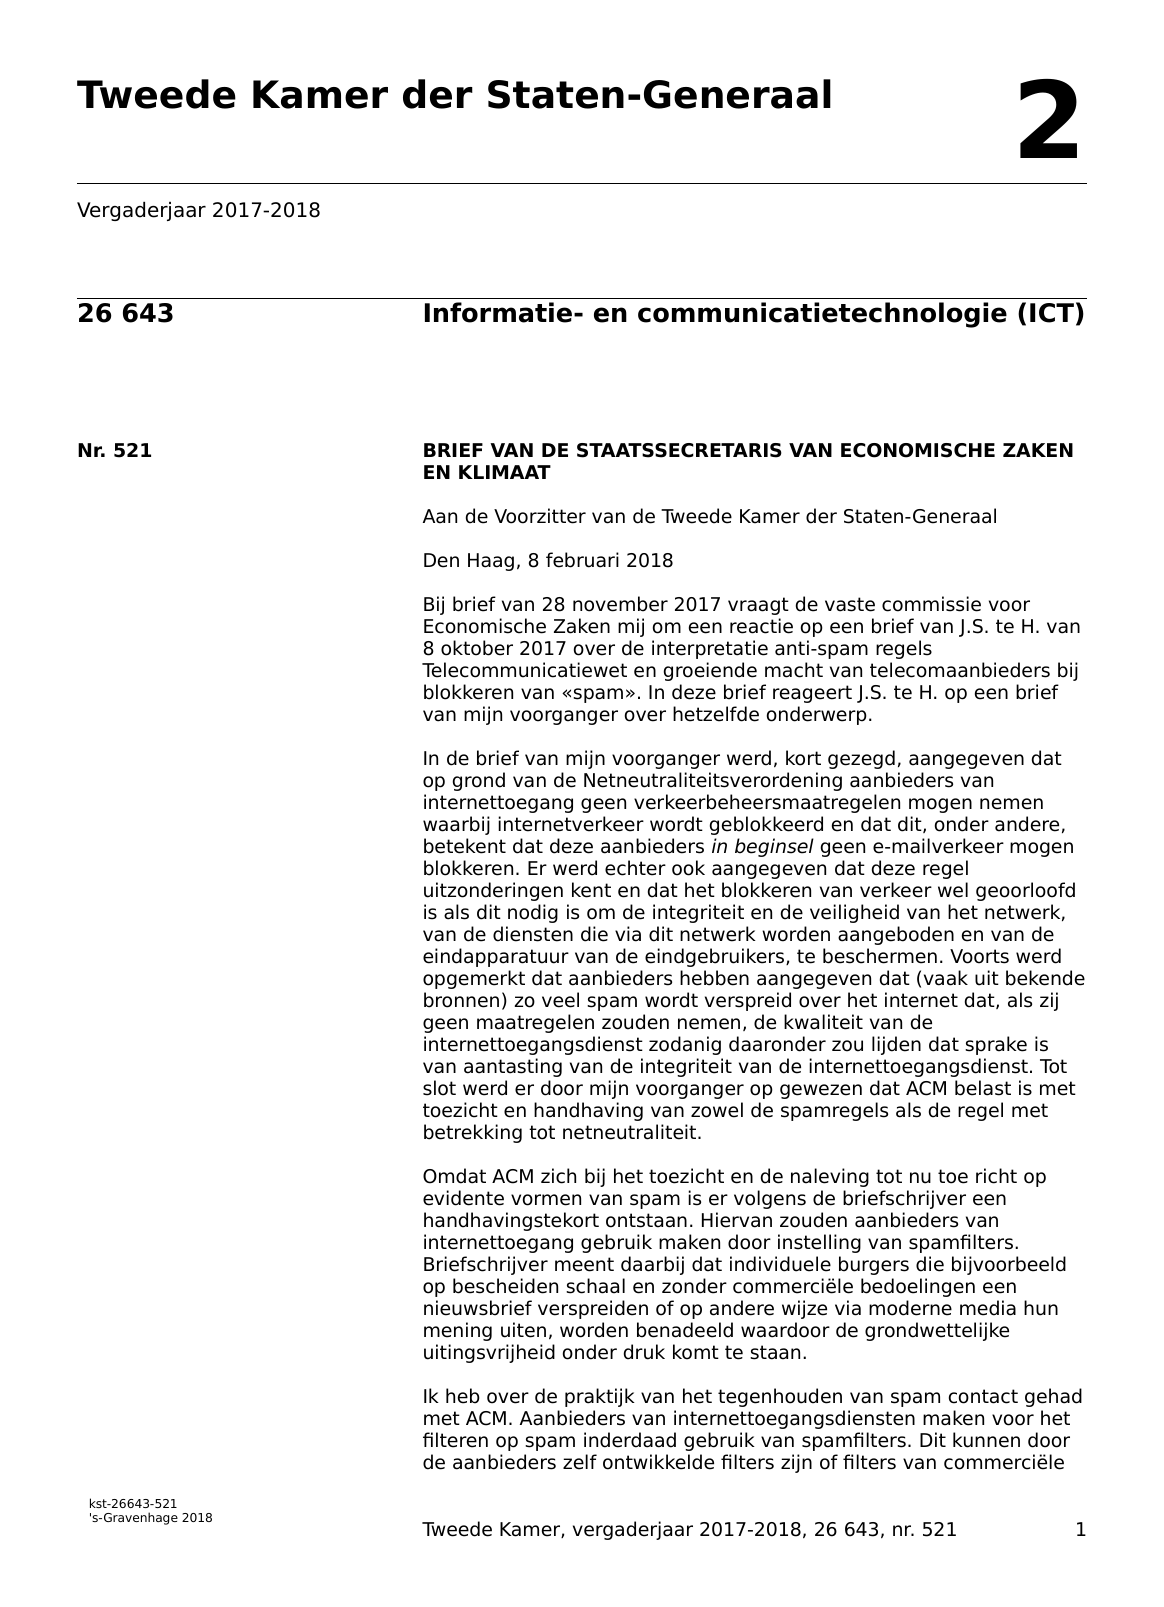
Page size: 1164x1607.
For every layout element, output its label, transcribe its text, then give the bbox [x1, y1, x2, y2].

text kst-26643-521 [88, 1497, 323, 1511]
table_cell Vergaderjaar 2017-2018 [77, 184, 1087, 298]
text Ik heb over de praktijk van het tegenhouden van spam contact gehad met ACM. Aanbieders van internettoegangsdiensten maken voor het filteren op spam inderdaad gebruik van spamfilters. Dit kunnen door de aanbieders zelf ontwikkelde filters zijn of filters van commerciële [422, 1386, 1087, 1474]
text Den Haag, 8 februari 2018 [422, 550, 1087, 572]
text Bij brief van 28 november 2017 vraagt de vaste commissie voor Economische Zaken mij om een reactie op een brief van J.S. te H. van 8 oktober 2017 over de interpretatie anti-spam regels Telecommunicatiewet en groeiende macht van telecomaanbieders bij blokkeren van «spam». In deze brief reageert J.S. te H. op een brief van mijn voorganger over hetzelfde onderwerp. [422, 594, 1087, 726]
subtitle Nr. 521 BRIEF VAN DE STAATSSECRETARIS VAN ECONOMISCHE ZAKEN EN KLIMAAT [77, 440, 1087, 484]
subtitle 26 643 Informatie- en communicatietechnologie (ICT) [77, 299, 1087, 329]
text In de brief van mijn voorganger werd, kort gezegd, aangegeven dat op grond van de Netneutraliteitsverordening aanbieders van internettoegang geen verkeerbeheersmaatregelen mogen nemen waarbij internetverkeer wordt geblokkeerd en dat dit, onder andere, betekent dat deze aanbieders in beginsel geen e-mailverkeer mogen blokkeren. Er werd echter ook aangegeven dat deze regel uitzonderingen kent en dat het blokkeren van verkeer wel geoorloofd is als dit nodig is om de integriteit en de veiligheid van het netwerk, van de diensten die via dit netwerk worden aangeboden en van de eindapparatuur van de eindgebruikers, te beschermen. Voorts werd opgemerkt dat aanbieders hebben aangegeven dat (vaak uit bekende bronnen) zo veel spam wordt verspreid over het internet dat, als zij geen maatregelen zouden nemen, de kwaliteit van de internettoegangsdienst zodanig daaronder zou lijden dat sprake is van aantasting van de integriteit van de internettoegangsdienst. Tot slot werd er door mijn voorganger op gewezen dat ACM belast is met toezicht en handhaving van zowel de spamregels als de regel met betrekking tot netneutraliteit. [422, 748, 1087, 1144]
table_header 2 [886, 59, 1087, 183]
text Omdat ACM zich bij het toezicht en de naleving tot nu toe richt op evidente vormen van spam is er volgens de briefschrijver een handhavingstekort ontstaan. Hiervan zouden aanbieders van internettoegang gebruik maken door instelling van spamfilters. Briefschrijver meent daarbij dat individuele burgers die bijvoorbeeld op bescheiden schaal en zonder commerciële bedoelingen een nieuwsbrief verspreiden of op andere wijze via moderne media hun mening uiten, worden benadeeld waardoor de grondwettelijke uitingsvrijheid onder druk komt te staan. [422, 1166, 1087, 1364]
text 's-Gravenhage 2018 [88, 1511, 323, 1525]
table_header Tweede Kamer der Staten-Generaal [77, 59, 886, 183]
text Aan de Voorzitter van de Tweede Kamer der Staten-Generaal [422, 506, 1087, 528]
